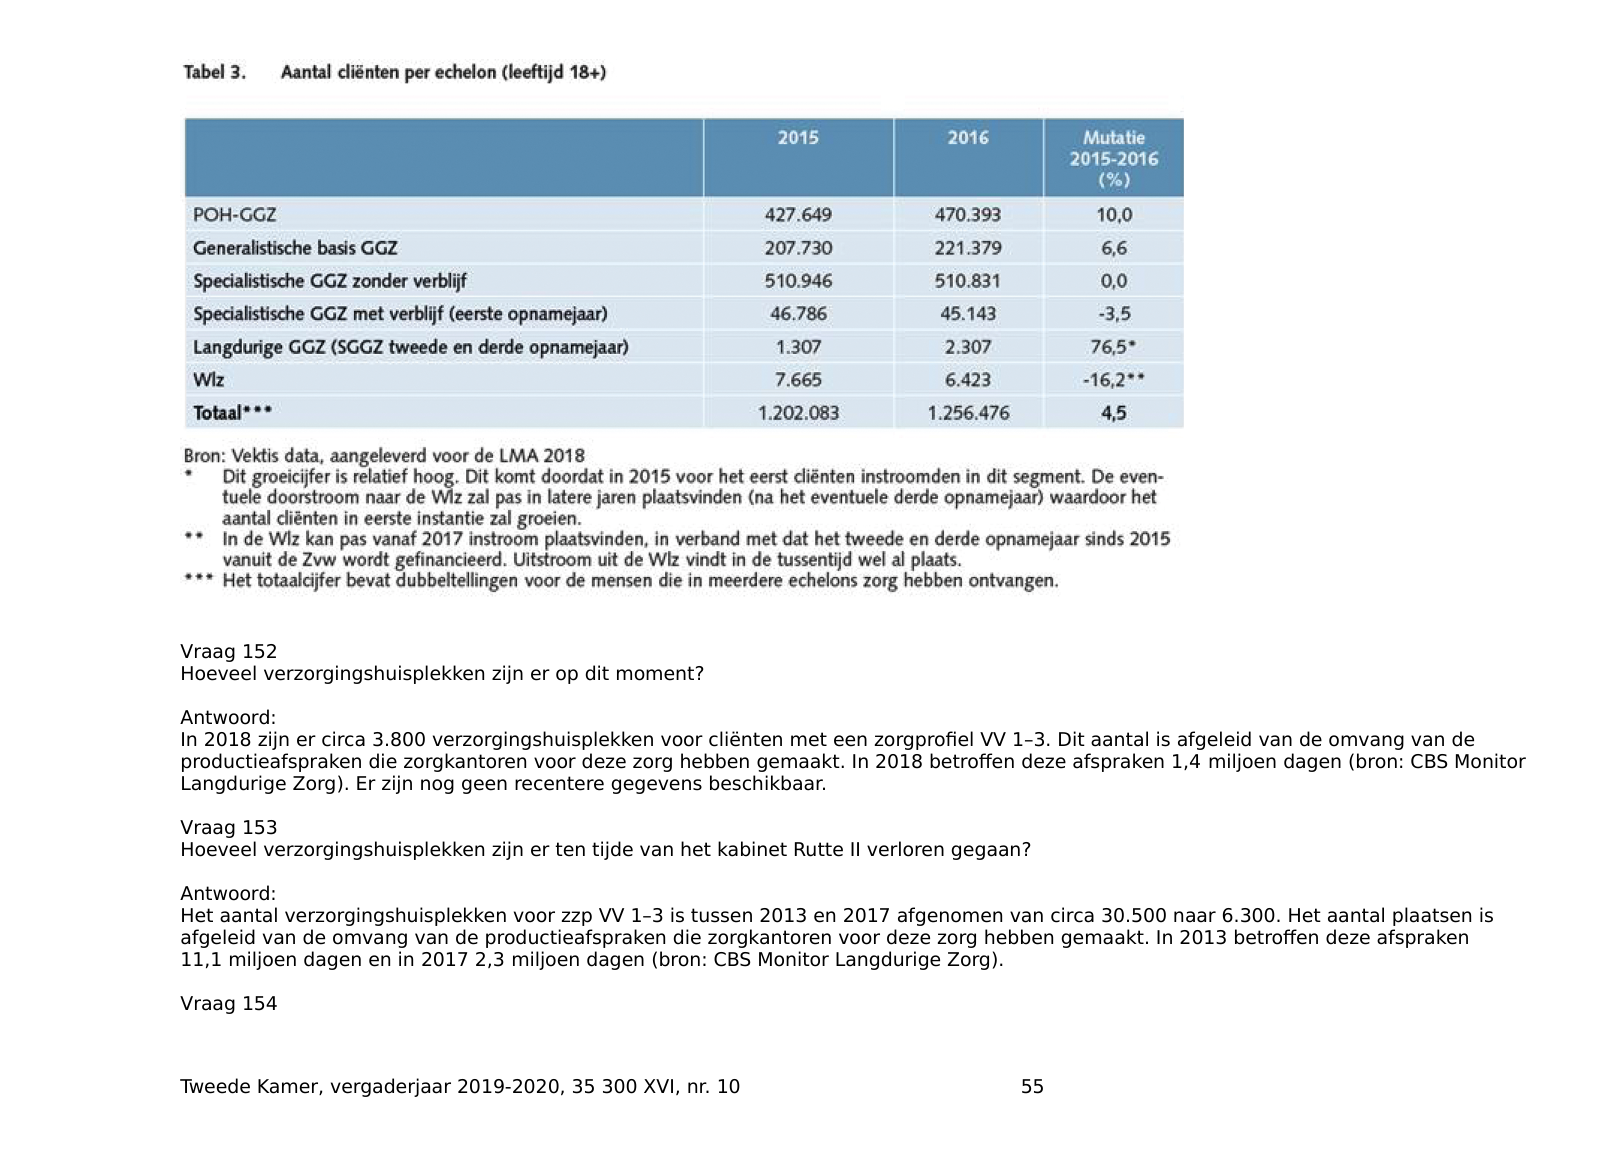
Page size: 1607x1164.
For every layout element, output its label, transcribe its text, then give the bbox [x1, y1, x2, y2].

text Hoeveel verzorgingshuisplekken zijn er ten tijde van het kabinet Rutte II verloren gegaan? [180, 839, 1529, 861]
text Vraag 154 [180, 993, 1529, 1015]
text Antwoord: [180, 707, 1529, 729]
text In 2018 zijn er circa 3.800 verzorgingshuisplekken voor cliënten met een zorgprofiel VV 1–3. Dit aantal is afgeleid van de omvang van de productieafspraken die zorgkantoren voor deze zorg hebben gemaakt. In 2018 betroffen deze afspraken 1,4 miljoen dagen (bron: CBS Monitor Langdurige Zorg). Er zijn nog geen recentere gegevens beschikbaar. [180, 729, 1529, 795]
text Het aantal verzorgingshuisplekken voor zzp VV 1–3 is tussen 2013 en 2017 afgenomen van circa 30.500 naar 6.300. Het aantal plaatsen is afgeleid van de omvang van de productieafspraken die zorgkantoren voor deze zorg hebben gemaakt. In 2013 betroffen deze afspraken 11,1 miljoen dagen en in 2017 2,3 miljoen dagen (bron: CBS Monitor Langdurige Zorg). [180, 905, 1529, 971]
text Antwoord: [180, 883, 1529, 905]
text Vraag 152 [180, 641, 1529, 663]
picture [180, 59, 1184, 597]
text Hoeveel verzorgingshuisplekken zijn er op dit moment? [180, 663, 1529, 684]
text Vraag 153 [180, 817, 1529, 839]
